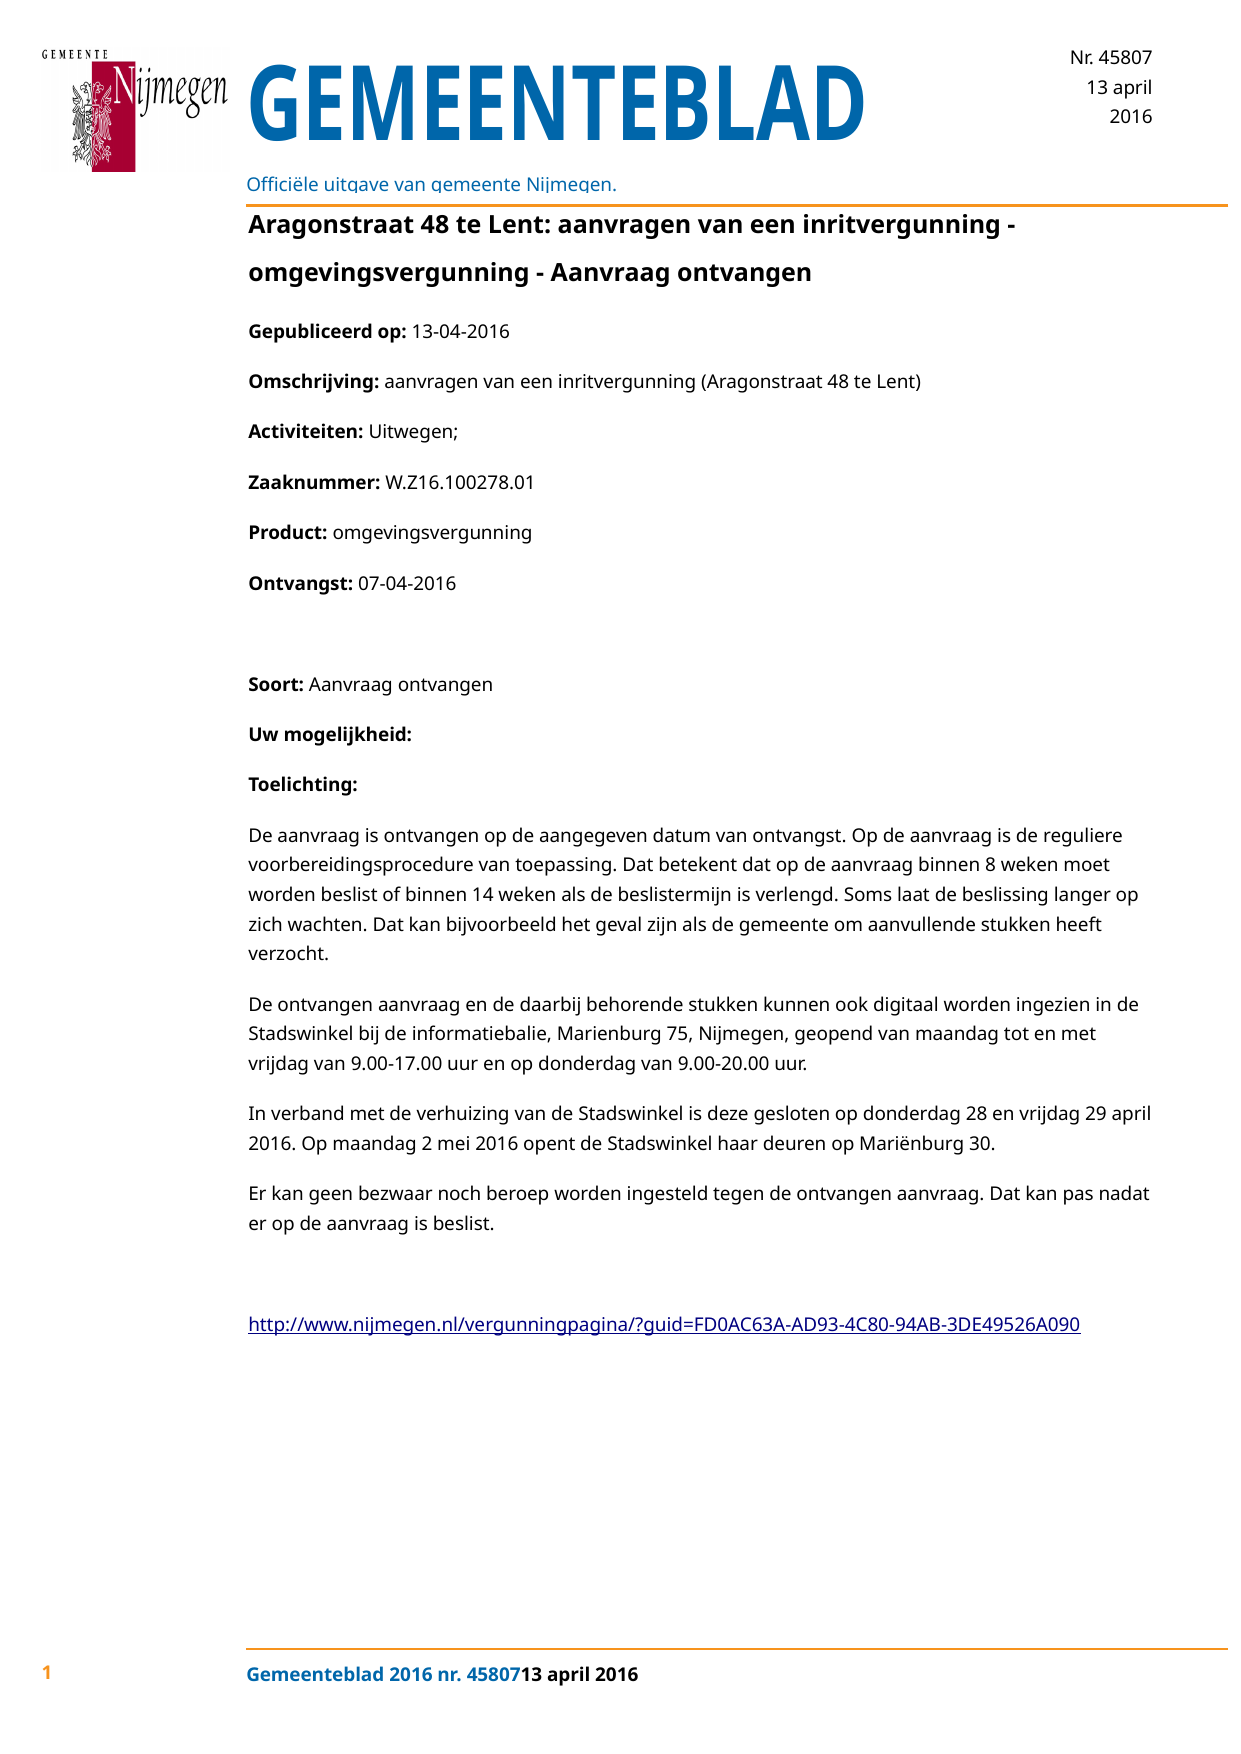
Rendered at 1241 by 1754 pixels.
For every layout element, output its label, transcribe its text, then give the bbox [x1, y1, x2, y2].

text Omschrijving: aanvragen van een inritvergunning (Aragonstraat 48 te Lent) [248, 368, 1152, 394]
text Gepubliceerd op: 13-04-2016 [248, 318, 1152, 344]
text Product: omgevingsvergunning [248, 519, 1152, 545]
text Activiteiten: Uitwegen; [248, 419, 1152, 444]
text De ontvangen aanvraag en de daarbij behorende stukken kunnen ook digitaal worden ingezien in de Stadswinkel bij de informatiebalie, Marienburg 75, Nijmegen, geopend van maandag tot en met vrijdag van 9.00-17.00 uur en op donderdag van 9.00-20.00 uur. [248, 991, 1152, 1076]
text De aanvraag is ontvangen op de aangegeven datum van ontvangst. Op de aanvraag is de reguliere voorbereidingsprocedure van toepassing. Dat betekent dat op de aanvraag binnen 8 weken moet worden beslist of binnen 14 weken als de beslistermijn is verlengd. Soms laat de beslissing langer op zich wachten. Dat kan bijvoorbeeld het geval zijn als de gemeente om aanvullende stukken heeft verzocht. [248, 822, 1152, 966]
text Toelichting: [248, 772, 1152, 797]
text Aragonstraat 48 te Lent: aanvragen van een inritvergunning - omgevingsvergunning - Aanvraag ontvangen [248, 207, 1152, 288]
text In verband met de verhuizing van de Stadswinkel is deze gesloten op donderdag 28 en vrijdag 29 april 2016. Op maandag 2 mei 2016 opent de Stadswinkel haar deuren op Mariënburg 30. [248, 1100, 1152, 1156]
text Er kan geen bezwaar noch beroep worden ingesteld tegen de ontvangen aanvraag. Dat kan pas nadat er op de aanvraag is beslist. [248, 1180, 1152, 1236]
text Uw mogelijkheid: [248, 721, 1152, 747]
text Zaaknummer: W.Z16.100278.01 [248, 469, 1152, 495]
picture [41, 47, 231, 172]
text http://www.nijmegen.nl/vergunningpagina/?guid=FD0AC63A-AD93-4C80-94AB-3DE49526A090 [248, 1311, 1152, 1337]
text Ontvangst: 07-04-2016 [248, 570, 1152, 596]
text Soort: Aanvraag ontvangen [248, 671, 1152, 697]
